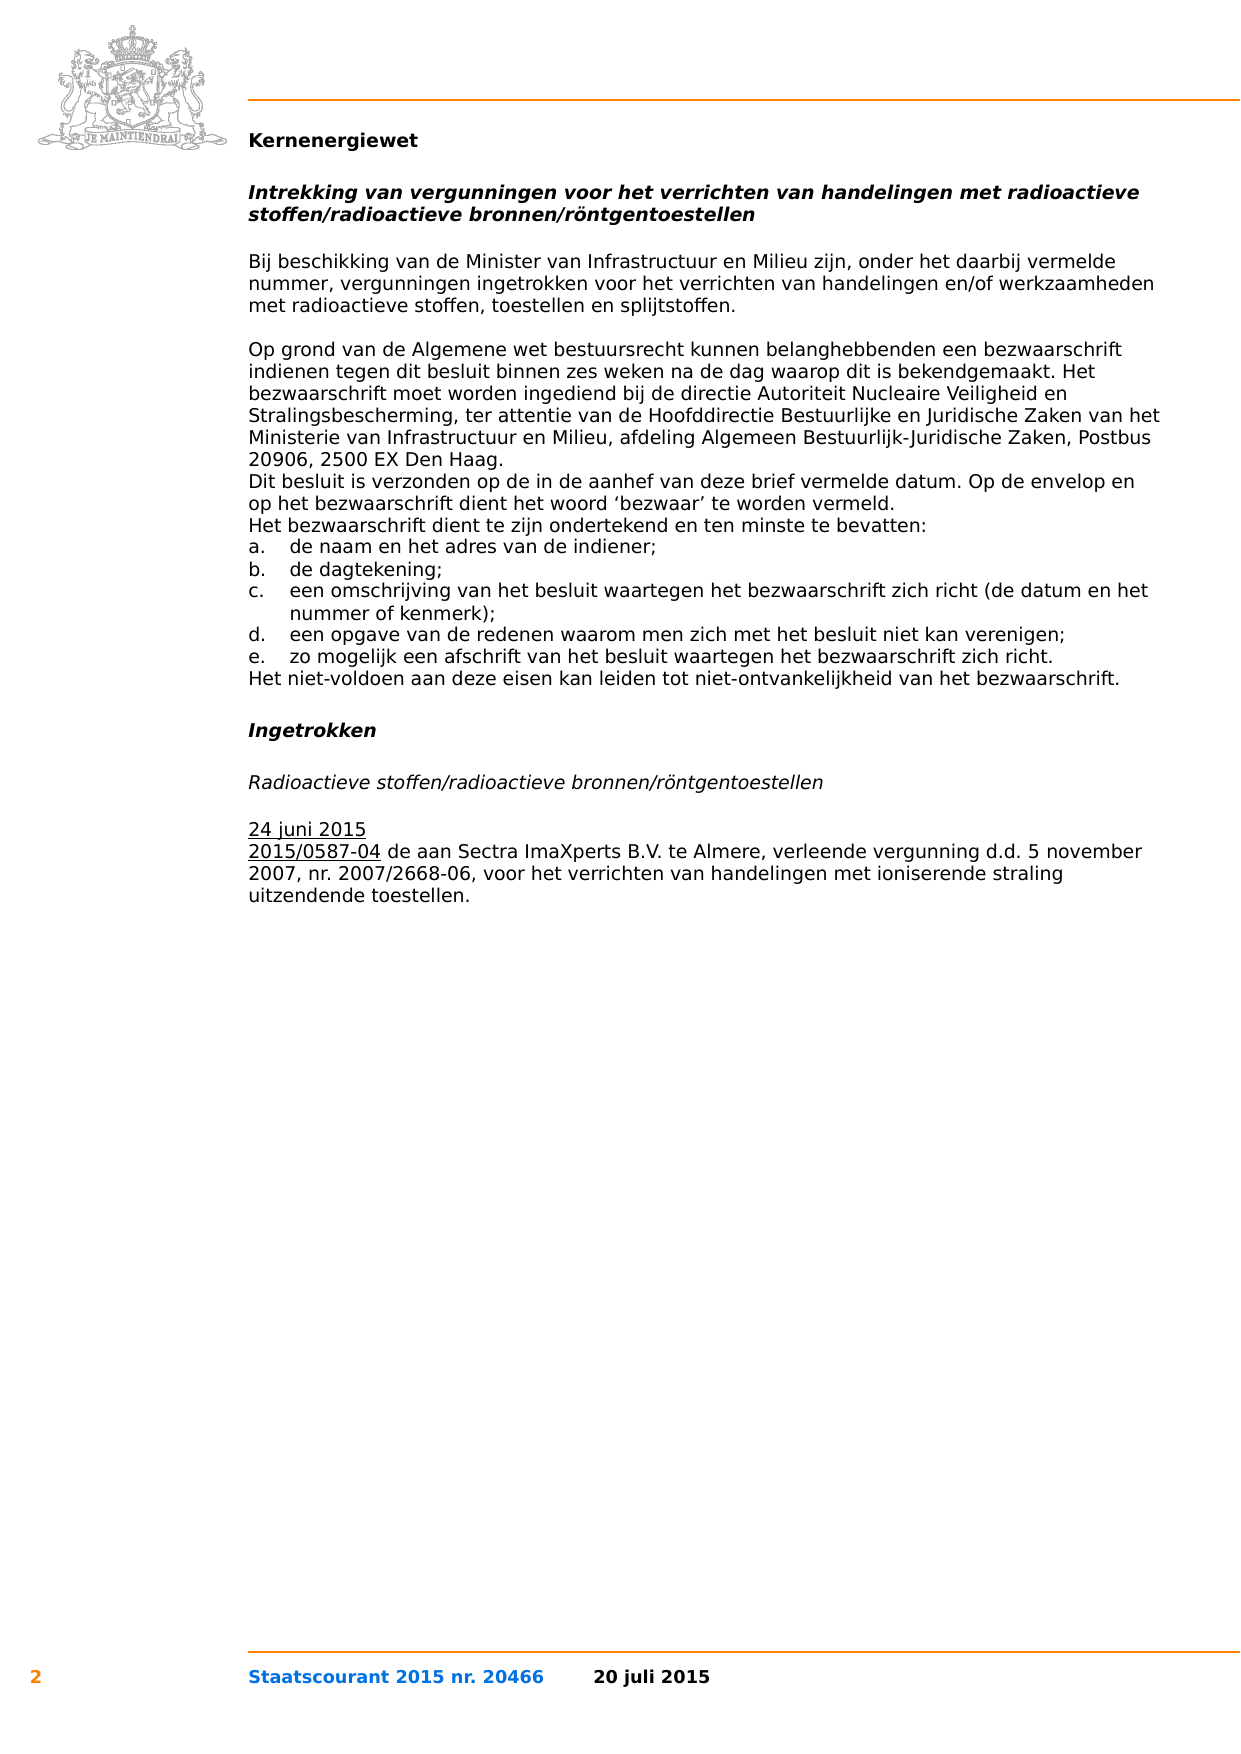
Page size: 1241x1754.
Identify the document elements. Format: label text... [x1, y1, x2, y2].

subtitle Radioactieve stoffen/radioactieve bronnen/röntgentoestellen [248, 772, 1163, 794]
text Het bezwaarschrift dient te zijn ondertekend en ten minste te bevatten: [248, 514, 1163, 536]
text Op grond van de Algemene wet bestuursrecht kunnen belanghebbenden een bezwaarschrift indienen tegen dit besluit binnen zes weken na de dag waarop dit is bekendgemaakt. Het bezwaarschrift moet worden ingediend bij de directie Autoriteit Nucleaire Veiligheid en Stralingsbescherming, ter attentie van de Hoofddirectie Bestuurlijke en Juridische Zaken van het Ministerie van Infrastructuur en Milieu, afdeling Algemeen Bestuurlijk-Juridische Zaken, Postbus 20906, 2500 EX Den Haag. [248, 339, 1163, 471]
text c. een omschrijving van het besluit waartegen het bezwaarschrift zich richt (de datum en het nummer of kenmerk); [248, 580, 1163, 624]
text e. zo mogelijk een afschrift van het besluit waartegen het bezwaarschrift zich richt. [248, 646, 1163, 668]
text d. een opgave van de redenen waarom men zich met het besluit niet kan verenigen; [248, 624, 1163, 646]
text 24 juni 2015 [248, 819, 1163, 841]
subtitle Kernenergiewet [248, 130, 1163, 152]
text Bij beschikking van de Minister van Infrastructuur en Milieu zijn, onder het daarbij vermelde nummer, vergunningen ingetrokken voor het verrichten van handelingen en/of werkzaamheden met radioactieve stoffen, toestellen en splijtstoffen. [248, 251, 1163, 317]
text a. de naam en het adres van de indiener; [248, 536, 1163, 558]
subtitle Ingetrokken [248, 720, 1163, 742]
text Het niet-voldoen aan deze eisen kan leiden tot niet-ontvankelijkheid van het bezwaarschrift. [248, 668, 1163, 690]
text b. de dagtekening; [248, 558, 1163, 580]
subtitle Intrekking van vergunningen voor het verrichten van handelingen met radioactieve stoffen/radioactieve bronnen/röntgentoestellen [248, 182, 1163, 226]
text Dit besluit is verzonden op de in de aanhef van deze brief vermelde datum. Op de envelop en op het bezwaarschrift dient het woord ‘bezwaar’ te worden vermeld. [248, 471, 1163, 514]
text 2015/0587-04 de aan Sectra ImaXperts B.V. te Almere, verleende vergunning d.d. 5 november 2007, nr. 2007/2668-06, voor het verrichten van handelingen met ioniserende straling uitzendende toestellen. [248, 841, 1163, 907]
picture [38, 25, 227, 150]
